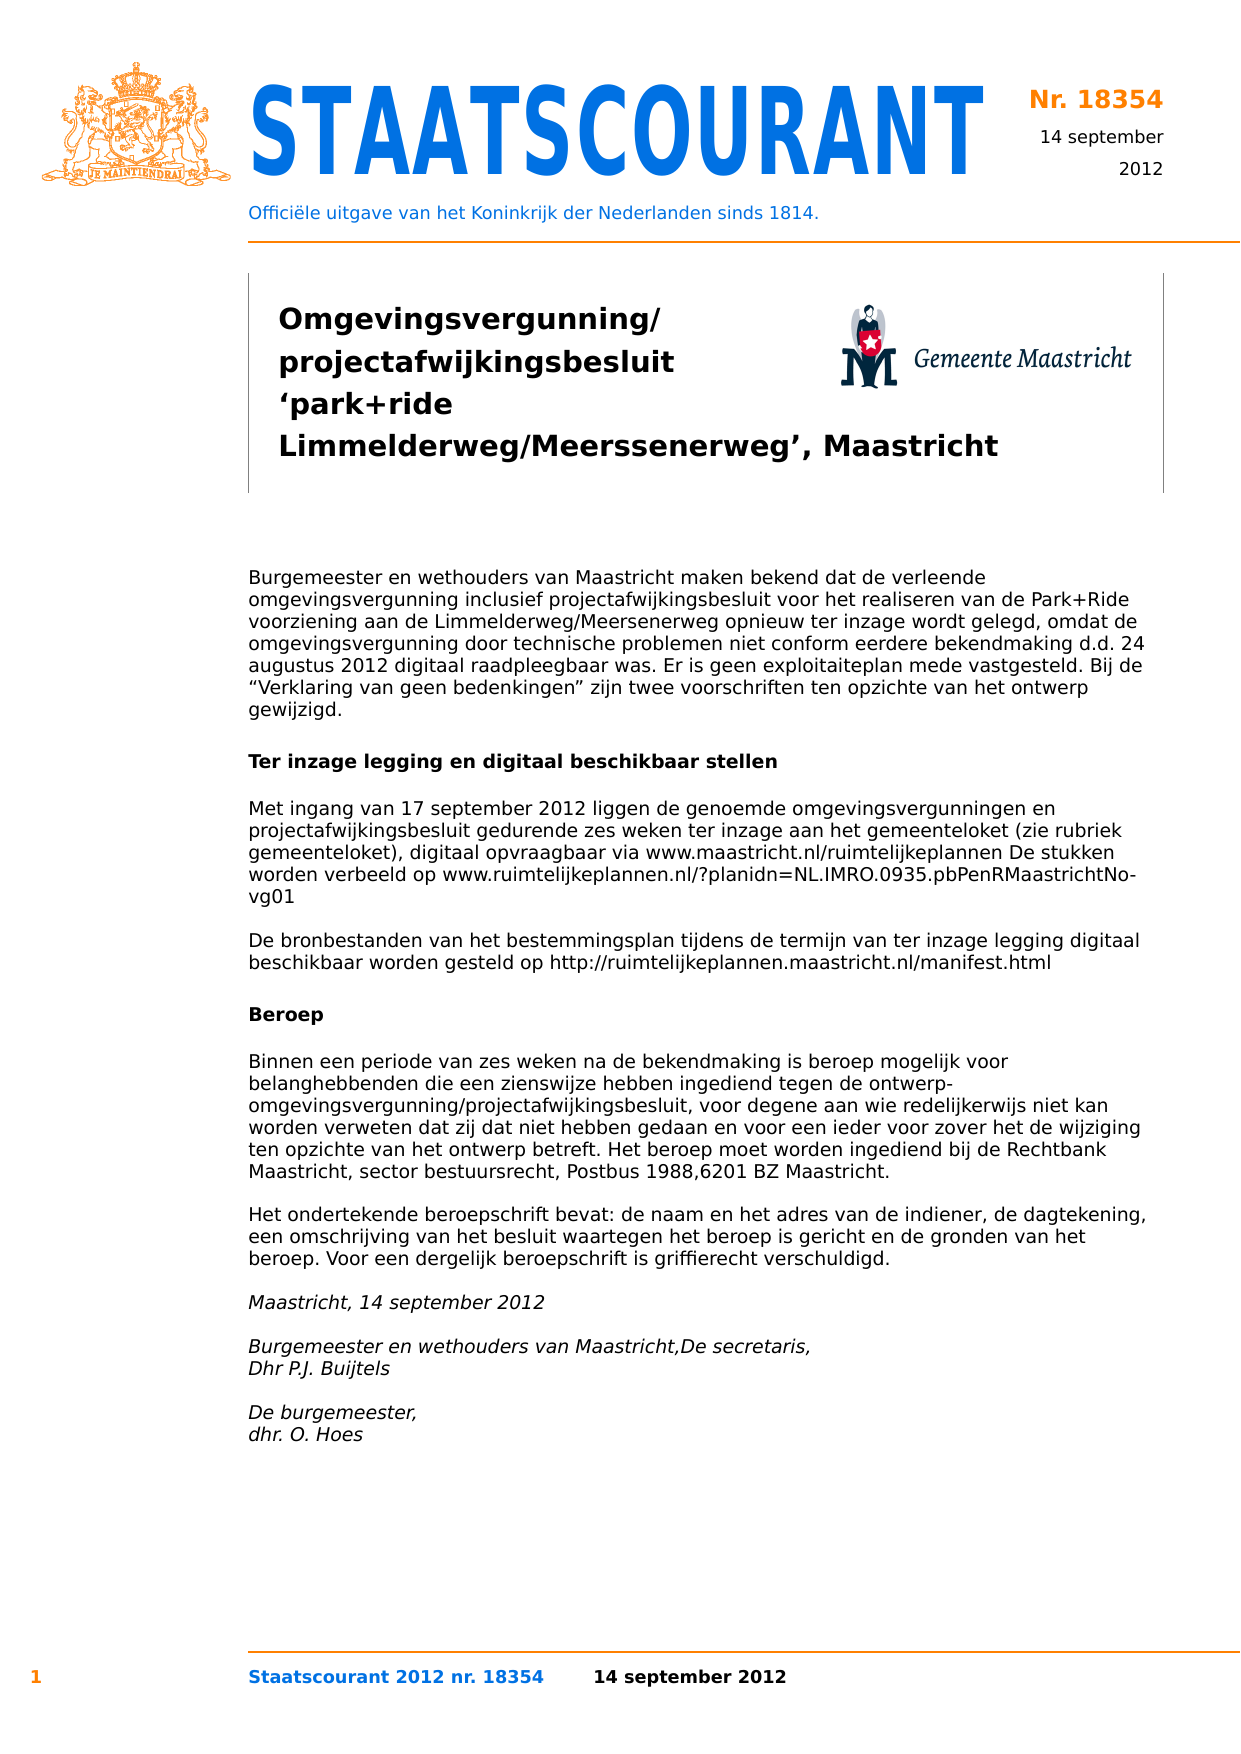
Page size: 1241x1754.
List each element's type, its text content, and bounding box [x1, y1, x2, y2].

picture [838, 302, 1134, 391]
subtitle Omgevingsvergunning/projectafwijkingsbesluit ‘park+ride Limmelderweg/Meerssenerweg’, Maastricht [249, 273, 1163, 493]
text Burgemeester en wethouders van Maastricht maken bekend dat de verleende omgevingsvergunning inclusief projectafwijkingsbesluit voor het realiseren van de Park+Ride voorziening aan de Limmelderweg/Meersenerweg opnieuw ter inzage wordt gelegd, omdat de omgevingsvergunning door technische problemen niet conform eerdere bekendmaking d.d. 24 augustus 2012 digitaal raadpleegbaar was. Er is geen exploitaiteplan mede vastgesteld. Bij de “Verklaring van geen bedenkingen” zijn twee voorschriften ten opzichte van het ontwerp gewijzigd. [248, 567, 1163, 721]
text De bronbestanden van het bestemmingsplan tijdens de termijn van ter inzage legging digitaal beschikbaar worden gesteld op http://ruimtelijkeplannen.maastricht.nl/manifest.html [248, 930, 1163, 974]
text Met ingang van 17 september 2012 liggen de genoemde omgevingsvergunningen en projectafwijkingsbesluit gedurende zes weken ter inzage aan het gemeenteloket (zie rubriek gemeenteloket), digitaal opvraagbaar via www.maastricht.nl/ruimtelijkeplannen De stukken worden verbeeld op www.ruimtelijkeplannen.nl/?planidn=NL.IMRO.0935.pbPenRMaastrichtNo-vg01 [248, 798, 1163, 908]
picture [41, 62, 231, 186]
text Burgemeester en wethouders van Maastricht,De secretaris, Dhr P.J. Buijtels [248, 1336, 1163, 1380]
table_header [25, 62, 248, 241]
text Het ondertekende beroepschrift bevat: de naam en het adres van de indiener, de dagtekening, een omschrijving van het besluit waartegen het beroep is gericht en de gronden van het beroep. Voor een dergelijk beroepschrift is griffierecht verschuldigd. [248, 1204, 1163, 1270]
text De burgemeester, dhr. O. Hoes [248, 1402, 1163, 1446]
subtitle Beroep [248, 1004, 1163, 1026]
table_cell 14 september [998, 121, 1240, 153]
table_cell Officiële uitgave van het Koninkrijk der Nederlanden sinds 1814. [248, 203, 1240, 241]
table_header STAATSCOURANT [248, 62, 998, 203]
text Maastricht, 14 september 2012 [248, 1292, 1163, 1314]
table_cell 2012 [998, 153, 1240, 203]
text Binnen een periode van zes weken na de bekendmaking is beroep mogelijk voor belanghebbenden die een zienswijze hebben ingediend tegen de ontwerp-omgevingsvergunning/projectafwijkingsbesluit, voor degene aan wie redelijkerwijs niet kan worden verweten dat zij dat niet hebben gedaan en voor een ieder voor zover het de wijziging ten opzichte van het ontwerp betreft. Het beroep moet worden ingediend bij de Rechtbank Maastricht, sector bestuursrecht, Postbus 1988,6201 BZ Maastricht. [248, 1051, 1163, 1182]
subtitle Ter inzage legging en digitaal beschikbaar stellen [248, 751, 1163, 773]
table_header Nr. 18354 [998, 62, 1240, 121]
